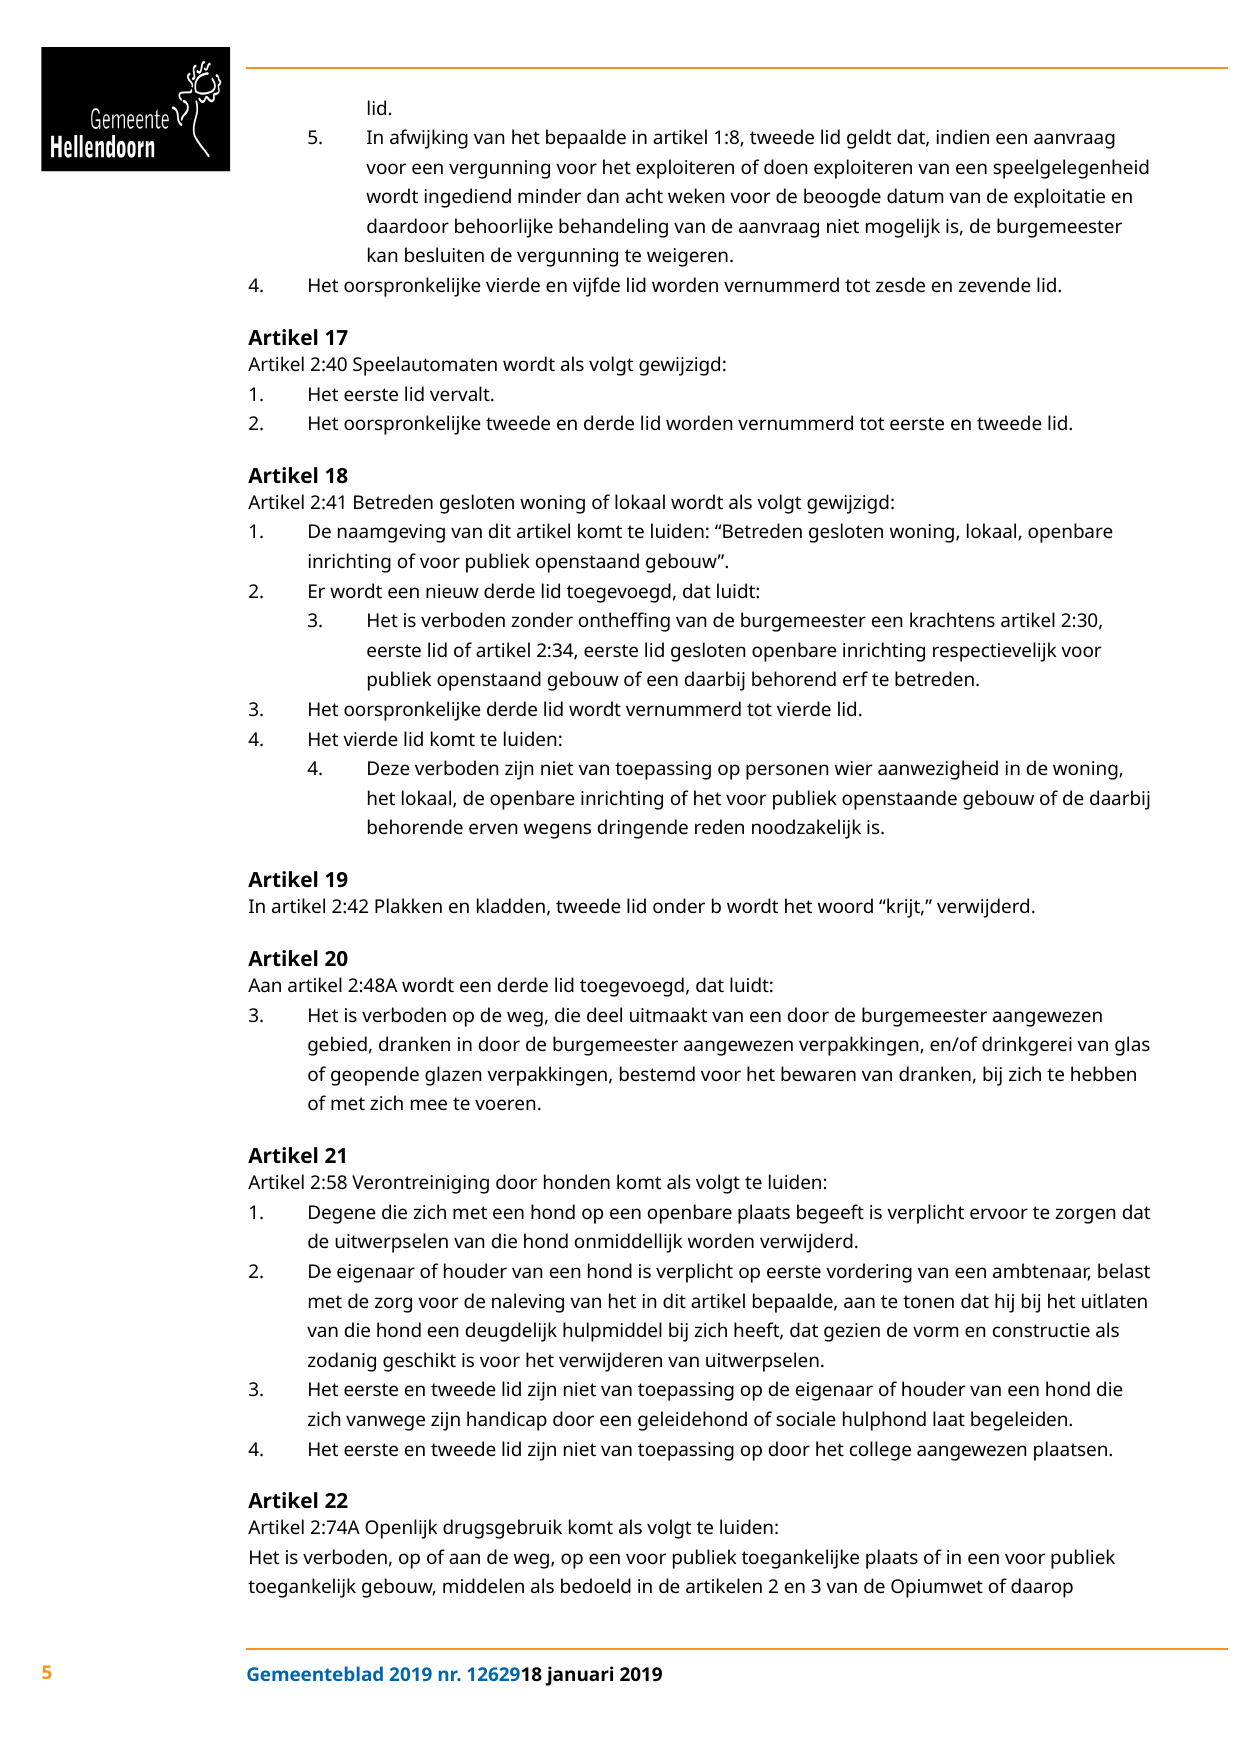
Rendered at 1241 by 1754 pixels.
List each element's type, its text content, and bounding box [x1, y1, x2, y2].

text Artikel 2:74A Openlijk drugsgebruik komt als volgt te luiden: [248, 1514, 1152, 1540]
text Artikel 22 [248, 1486, 1152, 1514]
list Het oorspronkelijke tweede en derde lid worden vernummerd tot eerste en tweede lid. [248, 410, 1152, 436]
list Het oorspronkelijke derde lid wordt vernummerd tot vierde lid. [248, 696, 1152, 722]
picture [41, 47, 231, 172]
list De eigenaar of houder van een hond is verplicht op eerste vordering van een ambtenaar, belast met de zorg voor de naleving van het in dit artikel bepaalde, aan te tonen dat hij bij het uitlaten van die hond een deugdelijk hulpmiddel bij zich heeft, dat gezien de vorm en constructie als zodanig geschikt is voor het verwijderen van uitwerpselen. [248, 1258, 1152, 1373]
list De naamgeving van dit artikel komt te luiden: “Betreden gesloten woning, lokaal, openbare inrichting of voor publiek openstaand gebouw”. [248, 519, 1152, 574]
list lid. [307, 95, 1152, 121]
text Artikel 2:58 Verontreiniging door honden komt als volgt te luiden: [248, 1169, 1152, 1195]
text Artikel 19 [248, 865, 1152, 893]
text Artikel 21 [248, 1141, 1152, 1169]
text In artikel 2:42 Plakken en kladden, tweede lid onder b wordt het woord “krijt,” verwijderd. [248, 893, 1152, 919]
list Het is verboden zonder ontheffing van de burgemeester een krachtens artikel 2:30, eerste lid of artikel 2:34, eerste lid gesloten openbare inrichting respectievelijk voor publiek openstaand gebouw of een daarbij behorend erf te betreden. [307, 607, 1152, 692]
list Het eerste en tweede lid zijn niet van toepassing op de eigenaar of houder van een hond die zich vanwege zijn handicap door een geleidehond of sociale hulphond laat begeleiden. [248, 1377, 1152, 1432]
text Artikel 17 [248, 323, 1152, 351]
list Deze verboden zijn niet van toepassing op personen wier aanwezigheid in de woning, het lokaal, de openbare inrichting of het voor publiek openstaande gebouw of de daarbij behorende erven wegens dringende reden noodzakelijk is. [307, 755, 1152, 840]
text Aan artikel 2:48A wordt een derde lid toegevoegd, dat luidt: [248, 972, 1152, 998]
text Het is verboden, op of aan de weg, op een voor publiek toegankelijke plaats of in een voor publiek toegankelijk gebouw, middelen als bedoeld in de artikelen 2 en 3 van de Opiumwet of daarop [248, 1544, 1152, 1599]
list Degene die zich met een hond op een openbare plaats begeeft is verplicht ervoor te zorgen dat de uitwerpselen van die hond onmiddellijk worden verwijderd. [248, 1199, 1152, 1254]
list Er wordt een nieuw derde lid toegevoegd, dat luidt: [248, 578, 1152, 604]
text Artikel 18 [248, 461, 1152, 489]
text Artikel 2:41 Betreden gesloten woning of lokaal wordt als volgt gewijzigd: [248, 489, 1152, 515]
list In afwijking van het bepaalde in artikel 1:8, tweede lid geldt dat, indien een aanvraag voor een vergunning voor het exploiteren of doen exploiteren van een speelgelegenheid wordt ingediend minder dan acht weken voor de beoogde datum van de exploitatie en daardoor behoorlijke behandeling van de aanvraag niet mogelijk is, de burgemeester kan besluiten de vergunning te weigeren. [307, 124, 1152, 268]
text Artikel 2:40 Speelautomaten wordt als volgt gewijzigd: [248, 351, 1152, 377]
list Het oorspronkelijke vierde en vijfde lid worden vernummerd tot zesde en zevende lid. [248, 272, 1152, 298]
list Het is verboden op de weg, die deel uitmaakt van een door de burgemeester aangewezen gebied, dranken in door de burgemeester aangewezen verpakkingen, en/of drinkgerei van glas of geopende glazen verpakkingen, bestemd voor het bewaren van dranken, bij zich te hebben of met zich mee te voeren. [248, 1002, 1152, 1116]
list Het vierde lid komt te luiden: [248, 726, 1152, 752]
text Artikel 20 [248, 944, 1152, 972]
list Het eerste lid vervalt. [248, 381, 1152, 406]
list Het eerste en tweede lid zijn niet van toepassing op door het college aangewezen plaatsen. [248, 1436, 1152, 1461]
